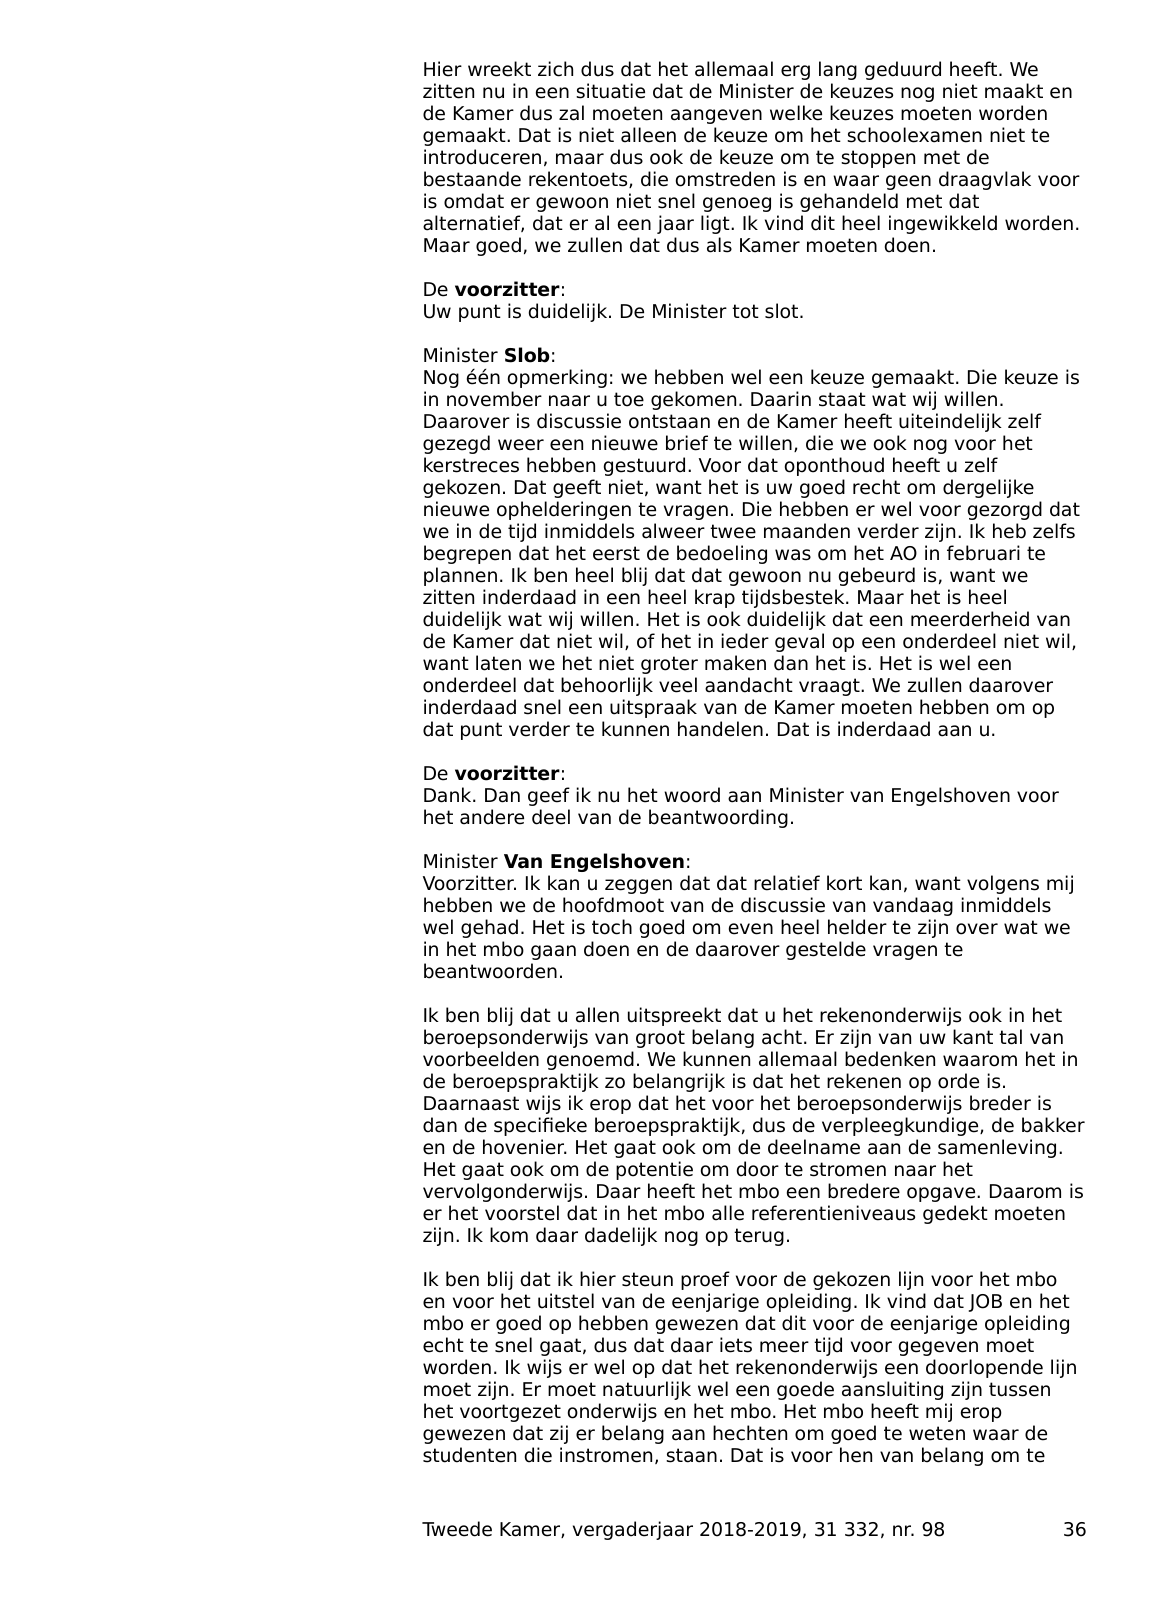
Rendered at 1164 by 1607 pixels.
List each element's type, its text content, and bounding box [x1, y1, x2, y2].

text Nog één opmerking: we hebben wel een keuze gemaakt. Die keuze is in november naar u toe gekomen. Daarin staat wat wij willen. Daarover is discussie ontstaan en de Kamer heeft uiteindelijk zelf gezegd weer een nieuwe brief te willen, die we ook nog voor het kerstreces hebben gestuurd. Voor dat oponthoud heeft u zelf gekozen. Dat geeft niet, want het is uw goed recht om dergelijke nieuwe ophelderingen te vragen. Die hebben er wel voor gezorgd dat we in de tijd inmiddels alweer twee maanden verder zijn. Ik heb zelfs begrepen dat het eerst de bedoeling was om het AO in februari te plannen. Ik ben heel blij dat dat gewoon nu gebeurd is, want we zitten inderdaad in een heel krap tijdsbestek. Maar het is heel duidelijk wat wij willen. Het is ook duidelijk dat een meerderheid van de Kamer dat niet wil, of het in ieder geval op een onderdeel niet wil, want laten we het niet groter maken dan het is. Het is wel een onderdeel dat behoorlijk veel aandacht vraagt. We zullen daarover inderdaad snel een uitspraak van de Kamer moeten hebben om op dat punt verder te kunnen handelen. Dat is inderdaad aan u. [422, 367, 1087, 741]
text Dank. Dan geef ik nu het woord aan Minister van Engelshoven voor het andere deel van de beantwoording. [422, 785, 1087, 829]
text De voorzitter: [422, 763, 1087, 785]
text Hier wreekt zich dus dat het allemaal erg lang geduurd heeft. We zitten nu in een situatie dat de Minister de keuzes nog niet maakt en de Kamer dus zal moeten aangeven welke keuzes moeten worden gemaakt. Dat is niet alleen de keuze om het schoolexamen niet te introduceren, maar dus ook de keuze om te stoppen met de bestaande rekentoets, die omstreden is en waar geen draagvlak voor is omdat er gewoon niet snel genoeg is gehandeld met dat alternatief, dat er al een jaar ligt. Ik vind dit heel ingewikkeld worden. Maar goed, we zullen dat dus als Kamer moeten doen. [422, 59, 1087, 257]
text Ik ben blij dat ik hier steun proef voor de gekozen lijn voor het mbo en voor het uitstel van de eenjarige opleiding. Ik vind dat JOB en het mbo er goed op hebben gewezen dat dit voor de eenjarige opleiding echt te snel gaat, dus dat daar iets meer tijd voor gegeven moet worden. Ik wijs er wel op dat het rekenonderwijs een doorlopende lijn moet zijn. Er moet natuurlijk wel een goede aansluiting zijn tussen het voortgezet onderwijs en het mbo. Het mbo heeft mij erop gewezen dat zij er belang aan hechten om goed te weten waar de studenten die instromen, staan. Dat is voor hen van belang om te [422, 1269, 1087, 1467]
text Minister Slob: [422, 345, 1087, 367]
text Minister Van Engelshoven: [422, 851, 1087, 873]
text Uw punt is duidelijk. De Minister tot slot. [422, 301, 1087, 323]
text Voorzitter. Ik kan u zeggen dat dat relatief kort kan, want volgens mij hebben we de hoofdmoot van de discussie van vandaag inmiddels wel gehad. Het is toch goed om even heel helder te zijn over wat we in het mbo gaan doen en de daarover gestelde vragen te beantwoorden. [422, 873, 1087, 983]
text De voorzitter: [422, 279, 1087, 301]
text Ik ben blij dat u allen uitspreekt dat u het rekenonderwijs ook in het beroepsonderwijs van groot belang acht. Er zijn van uw kant tal van voorbeelden genoemd. We kunnen allemaal bedenken waarom het in de beroepspraktijk zo belangrijk is dat het rekenen op orde is. Daarnaast wijs ik erop dat het voor het beroepsonderwijs breder is dan de specifieke beroepspraktijk, dus de verpleegkundige, de bakker en de hovenier. Het gaat ook om de deelname aan de samenleving. Het gaat ook om de potentie om door te stromen naar het vervolgonderwijs. Daar heeft het mbo een bredere opgave. Daarom is er het voorstel dat in het mbo alle referentieniveaus gedekt moeten zijn. Ik kom daar dadelijk nog op terug. [422, 1005, 1087, 1247]
